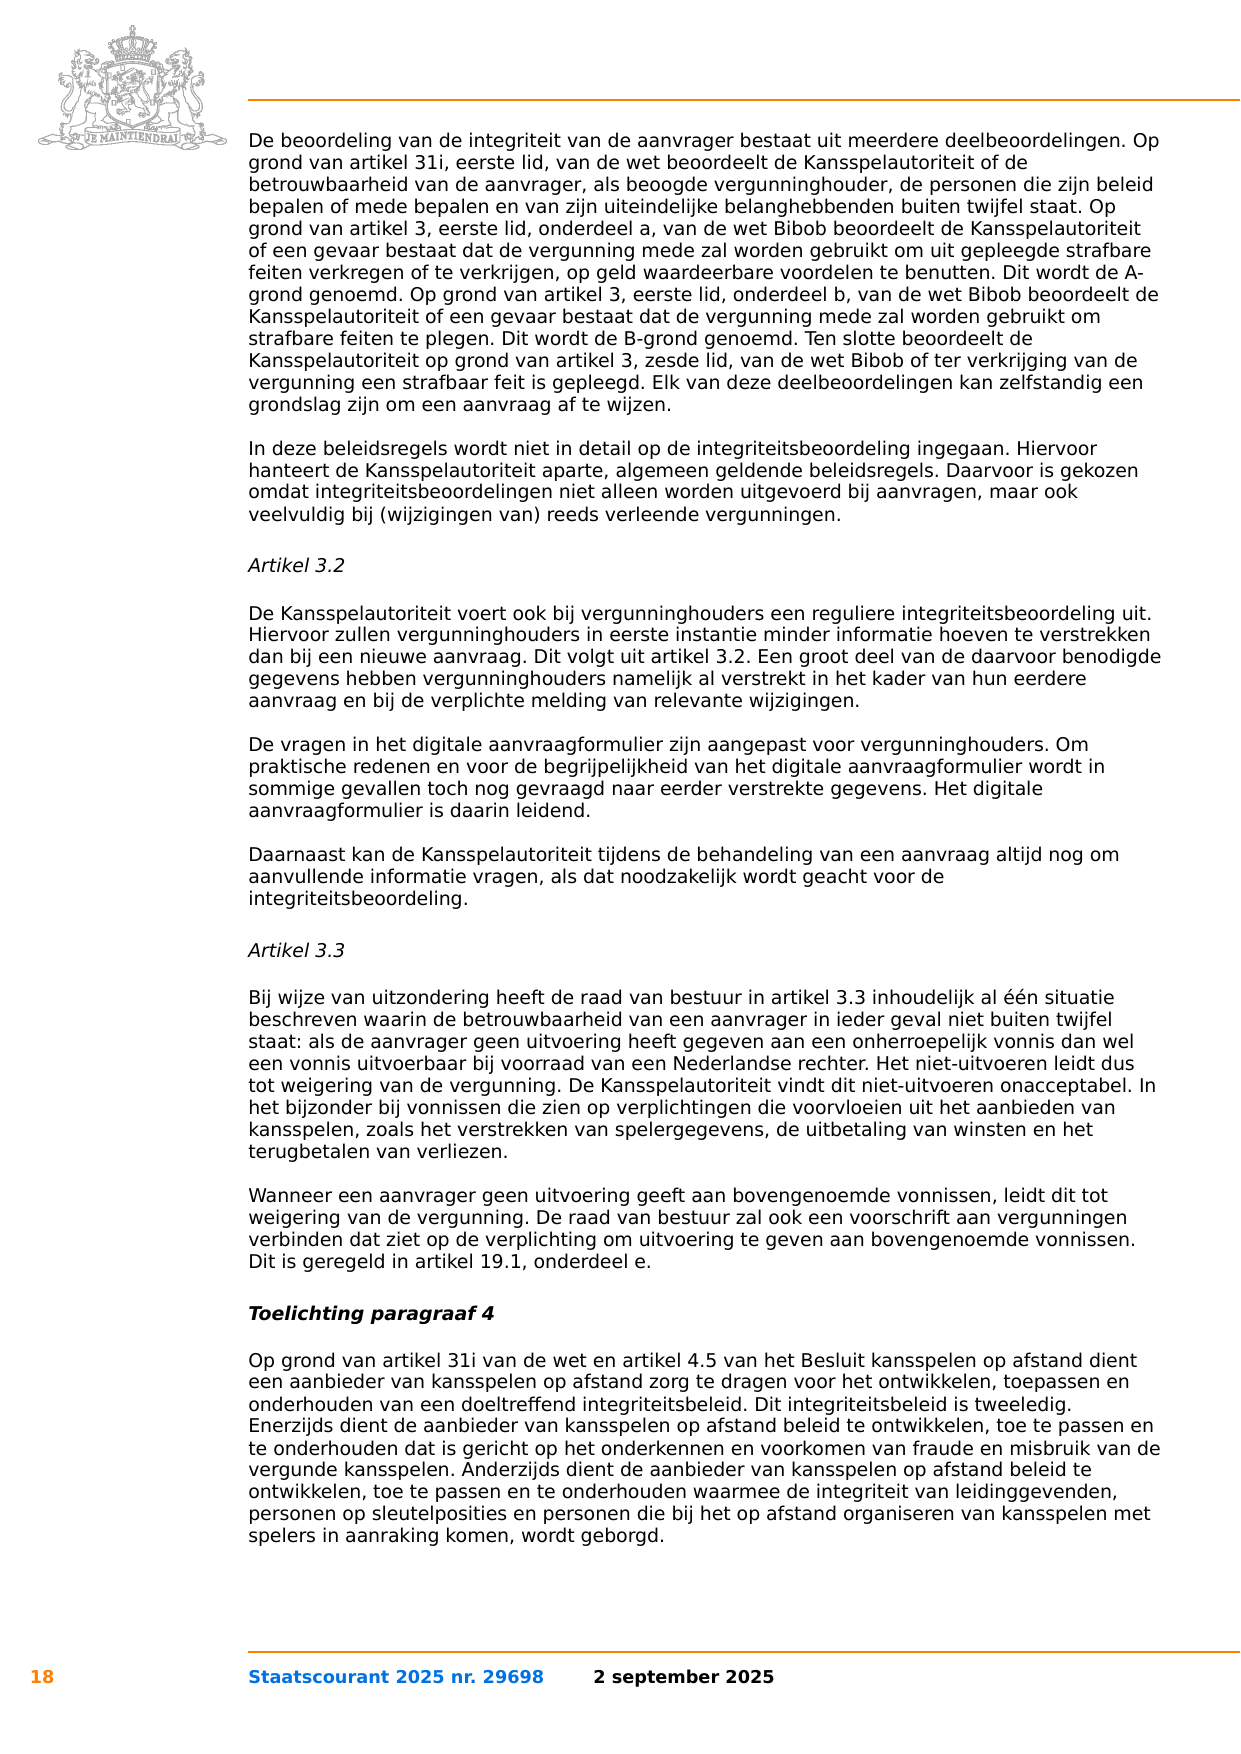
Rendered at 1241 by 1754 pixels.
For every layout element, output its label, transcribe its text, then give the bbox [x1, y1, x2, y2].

subtitle Artikel 3.2 [248, 555, 1163, 577]
text De beoordeling van de integriteit van de aanvrager bestaat uit meerdere deelbeoordelingen. Op grond van artikel 31i, eerste lid, van de wet beoordeelt de Kansspelautoriteit of de betrouwbaarheid van de aanvrager, als beoogde vergunninghouder, de personen die zijn beleid bepalen of mede bepalen en van zijn uiteindelijke belanghebbenden buiten twijfel staat. Op grond van artikel 3, eerste lid, onderdeel a, van de wet Bibob beoordeelt de Kansspelautoriteit of een gevaar bestaat dat de vergunning mede zal worden gebruikt om uit gepleegde strafbare feiten verkregen of te verkrijgen, op geld waardeerbare voordelen te benutten. Dit wordt de A-grond genoemd. Op grond van artikel 3, eerste lid, onderdeel b, van de wet Bibob beoordeelt de Kansspelautoriteit of een gevaar bestaat dat de vergunning mede zal worden gebruikt om strafbare feiten te plegen. Dit wordt de B-grond genoemd. Ten slotte beoordeelt de Kansspelautoriteit op grond van artikel 3, zesde lid, van de wet Bibob of ter verkrijging van de vergunning een strafbaar feit is gepleegd. Elk van deze deelbeoordelingen kan zelfstandig een grondslag zijn om een aanvraag af te wijzen. [248, 130, 1163, 416]
subtitle Artikel 3.3 [248, 940, 1163, 962]
picture [38, 25, 227, 150]
text De Kansspelautoriteit voert ook bij vergunninghouders een reguliere integriteitsbeoordeling uit. Hiervoor zullen vergunninghouders in eerste instantie minder informatie hoeven te verstrekken dan bij een nieuwe aanvraag. Dit volgt uit artikel 3.2. Een groot deel van de daarvoor benodigde gegevens hebben vergunninghouders namelijk al verstrekt in het kader van hun eerdere aanvraag en bij de verplichte melding van relevante wijzigingen. [248, 602, 1163, 712]
text De vragen in het digitale aanvraagformulier zijn aangepast voor vergunninghouders. Om praktische redenen en voor de begrijpelijkheid van het digitale aanvraagformulier wordt in sommige gevallen toch nog gevraagd naar eerder verstrekte gegevens. Het digitale aanvraagformulier is daarin leidend. [248, 734, 1163, 822]
text Daarnaast kan de Kansspelautoriteit tijdens de behandeling van een aanvraag altijd nog om aanvullende informatie vragen, als dat noodzakelijk wordt geacht voor de integriteitsbeoordeling. [248, 844, 1163, 910]
text Op grond van artikel 31i van de wet en artikel 4.5 van het Besluit kansspelen op afstand dient een aanbieder van kansspelen op afstand zorg te dragen voor het ontwikkelen, toepassen en onderhouden van een doeltreffend integriteitsbeleid. Dit integriteitsbeleid is tweeledig. Enerzijds dient de aanbieder van kansspelen op afstand beleid te ontwikkelen, toe te passen en te onderhouden dat is gericht op het onderkennen en voorkomen van fraude en misbruik van de vergunde kansspelen. Anderzijds dient de aanbieder van kansspelen op afstand beleid te ontwikkelen, toe te passen en te onderhouden waarmee de integriteit van leidinggevenden, personen op sleutelposities en personen die bij het op afstand organiseren van kansspelen met spelers in aanraking komen, wordt geborgd. [248, 1349, 1163, 1547]
subtitle Toelichting paragraaf 4 [248, 1302, 1163, 1324]
text Bij wijze van uitzondering heeft de raad van bestuur in artikel 3.3 inhoudelijk al één situatie beschreven waarin de betrouwbaarheid van een aanvrager in ieder geval niet buiten twijfel staat: als de aanvrager geen uitvoering heeft gegeven aan een onherroepelijk vonnis dan wel een vonnis uitvoerbaar bij voorraad van een Nederlandse rechter. Het niet-uitvoeren leidt dus tot weigering van de vergunning. De Kansspelautoriteit vindt dit niet-uitvoeren onacceptabel. In het bijzonder bij vonnissen die zien op verplichtingen die voorvloeien uit het aanbieden van kansspelen, zoals het verstrekken van spelergegevens, de uitbetaling van winsten en het terugbetalen van verliezen. [248, 987, 1163, 1163]
text Wanneer een aanvrager geen uitvoering geeft aan bovengenoemde vonnissen, leidt dit tot weigering van de vergunning. De raad van bestuur zal ook een voorschrift aan vergunningen verbinden dat ziet op de verplichting om uitvoering te geven aan bovengenoemde vonnissen. Dit is geregeld in artikel 19.1, onderdeel e. [248, 1184, 1163, 1272]
text In deze beleidsregels wordt niet in detail op de integriteitsbeoordeling ingegaan. Hiervoor hanteert de Kansspelautoriteit aparte, algemeen geldende beleidsregels. Daarvoor is gekozen omdat integriteitsbeoordelingen niet alleen worden uitgevoerd bij aanvragen, maar ook veelvuldig bij (wijzigingen van) reeds verleende vergunningen. [248, 437, 1163, 525]
